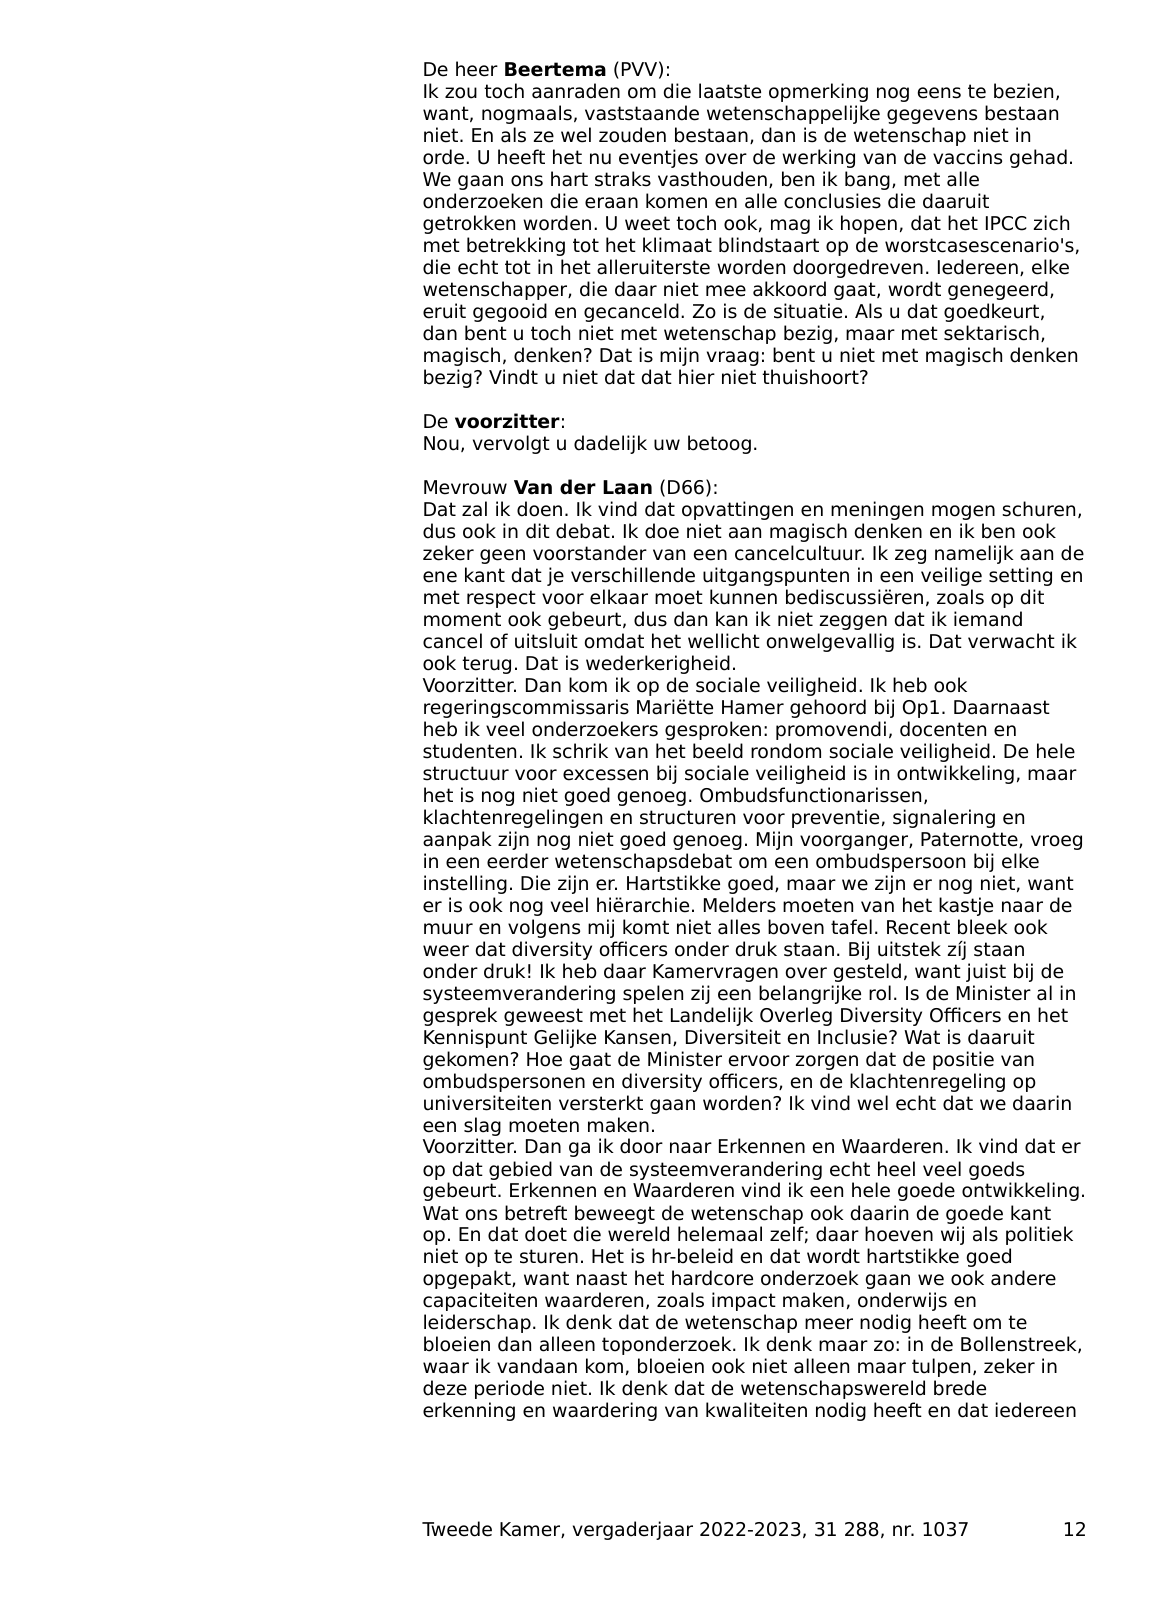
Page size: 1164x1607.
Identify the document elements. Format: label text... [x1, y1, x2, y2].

text Dat zal ik doen. Ik vind dat opvattingen en meningen mogen schuren, dus ook in dit debat. Ik doe niet aan magisch denken en ik ben ook zeker geen voorstander van een cancelcultuur. Ik zeg namelijk aan de ene kant dat je verschillende uitgangspunten in een veilige setting en met respect voor elkaar moet kunnen bediscussiëren, zoals op dit moment ook gebeurt, dus dan kan ik niet zeggen dat ik iemand cancel of uitsluit omdat het wellicht onwelgevallig is. Dat verwacht ik ook terug. Dat is wederkerigheid. [422, 499, 1087, 675]
text Ik zou toch aanraden om die laatste opmerking nog eens te bezien, want, nogmaals, vaststaande wetenschappelijke gegevens bestaan niet. En als ze wel zouden bestaan, dan is de wetenschap niet in orde. U heeft het nu eventjes over de werking van de vaccins gehad. We gaan ons hart straks vasthouden, ben ik bang, met alle onderzoeken die eraan komen en alle conclusies die daaruit getrokken worden. U weet toch ook, mag ik hopen, dat het IPCC zich met betrekking tot het klimaat blindstaart op de worstcasescenario's, die echt tot in het alleruiterste worden doorgedreven. Iedereen, elke wetenschapper, die daar niet mee akkoord gaat, wordt genegeerd, eruit gegooid en gecanceld. Zo is de situatie. Als u dat goedkeurt, dan bent u toch niet met wetenschap bezig, maar met sektarisch, magisch, denken? Dat is mijn vraag: bent u niet met magisch denken bezig? Vindt u niet dat dat hier niet thuishoort? [422, 81, 1087, 389]
text Nou, vervolgt u dadelijk uw betoog. [422, 433, 1087, 455]
text De voorzitter: [422, 411, 1087, 433]
text Voorzitter. Dan ga ik door naar Erkennen en Waarderen. Ik vind dat er op dat gebied van de systeemverandering echt heel veel goeds gebeurt. Erkennen en Waarderen vind ik een hele goede ontwikkeling. Wat ons betreft beweegt de wetenschap ook daarin de goede kant op. En dat doet die wereld helemaal zelf; daar hoeven wij als politiek niet op te sturen. Het is hr-beleid en dat wordt hartstikke goed opgepakt, want naast het hardcore onderzoek gaan we ook andere capaciteiten waarderen, zoals impact maken, onderwijs en leiderschap. Ik denk dat de wetenschap meer nodig heeft om te bloeien dan alleen toponderzoek. Ik denk maar zo: in de Bollenstreek, waar ik vandaan kom, bloeien ook niet alleen maar tulpen, zeker in deze periode niet. Ik denk dat de wetenschapswereld brede erkenning en waardering van kwaliteiten nodig heeft en dat iedereen [422, 1136, 1087, 1422]
text De heer Beertema (PVV): [422, 59, 1087, 81]
text Mevrouw Van der Laan (D66): [422, 477, 1087, 499]
text Voorzitter. Dan kom ik op de sociale veiligheid. Ik heb ook regeringscommissaris Mariëtte Hamer gehoord bij Op1. Daarnaast heb ik veel onderzoekers gesproken: promovendi, docenten en studenten. Ik schrik van het beeld rondom sociale veiligheid. De hele structuur voor excessen bij sociale veiligheid is in ontwikkeling, maar het is nog niet goed genoeg. Ombudsfunctionarissen, klachtenregelingen en structuren voor preventie, signalering en aanpak zijn nog niet goed genoeg. Mijn voorganger, Paternotte, vroeg in een eerder wetenschapsdebat om een ombudspersoon bij elke instelling. Die zijn er. Hartstikke goed, maar we zijn er nog niet, want er is ook nog veel hiërarchie. Melders moeten van het kastje naar de muur en volgens mij komt niet alles boven tafel. Recent bleek ook weer dat diversity officers onder druk staan. Bij uitstek zíj staan onder druk! Ik heb daar Kamervragen over gesteld, want juist bij de systeemverandering spelen zij een belangrijke rol. Is de Minister al in gesprek geweest met het Landelijk Overleg Diversity Officers en het Kennispunt Gelijke Kansen, Diversiteit en Inclusie? Wat is daaruit gekomen? Hoe gaat de Minister ervoor zorgen dat de positie van ombudspersonen en diversity officers, en de klachtenregeling op universiteiten versterkt gaan worden? Ik vind wel echt dat we daarin een slag moeten maken. [422, 675, 1087, 1136]
